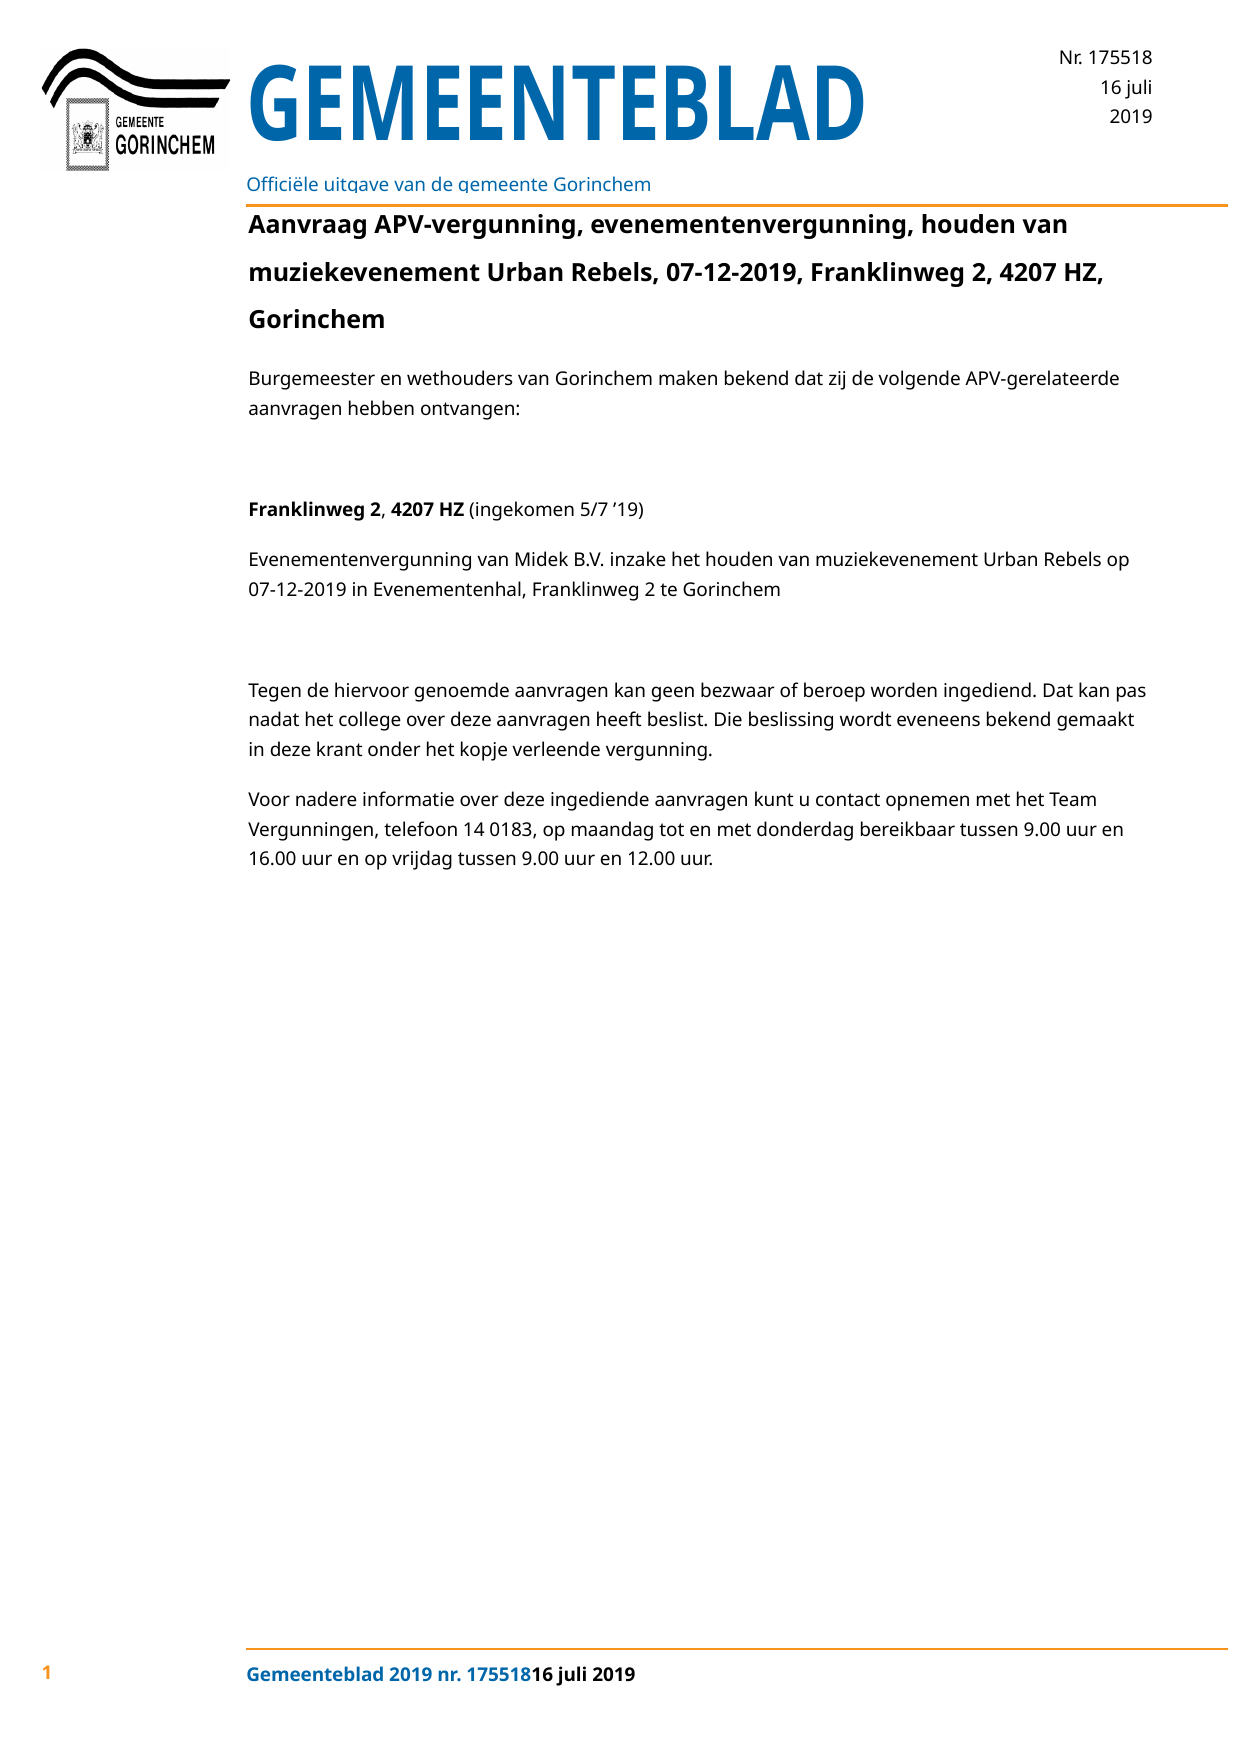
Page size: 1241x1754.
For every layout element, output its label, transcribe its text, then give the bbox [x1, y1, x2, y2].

text Burgemeester en wethouders van Gorinchem maken bekend dat zij de volgende APV-gerelateerde aanvragen hebben ontvangen: [248, 366, 1152, 421]
text Tegen de hiervoor genoemde aanvragen kan geen bezwaar of beroep worden ingediend. Dat kan pas nadat het college over deze aanvragen heeft beslist. Die beslissing wordt eveneens bekend gemaakt in deze krant onder het kopje verleende vergunning. [248, 677, 1152, 762]
text Aanvraag APV-vergunning, evenementenvergunning, houden van muziekevenement Urban Rebels, 07-12-2019, Franklinweg 2, 4207 HZ, Gorinchem [248, 207, 1152, 336]
text Franklinweg 2, 4207 HZ (ingekomen 5/7 ’19) [248, 496, 1152, 522]
text Evenementenvergunning van Midek B.V. inzake het houden van muziekevenement Urban Rebels op 07-12-2019 in Evenementenhal, Franklinweg 2 te Gorinchem [248, 546, 1152, 602]
text Voor nadere informatie over deze ingediende aanvragen kunt u contact opnemen met het Team Vergunningen, telefoon 14 0183, op maandag tot en met donderdag bereikbaar tussen 9.00 uur en 16.00 uur en op vrijdag tussen 9.00 uur en 12.00 uur. [248, 786, 1152, 871]
picture [41, 47, 231, 172]
